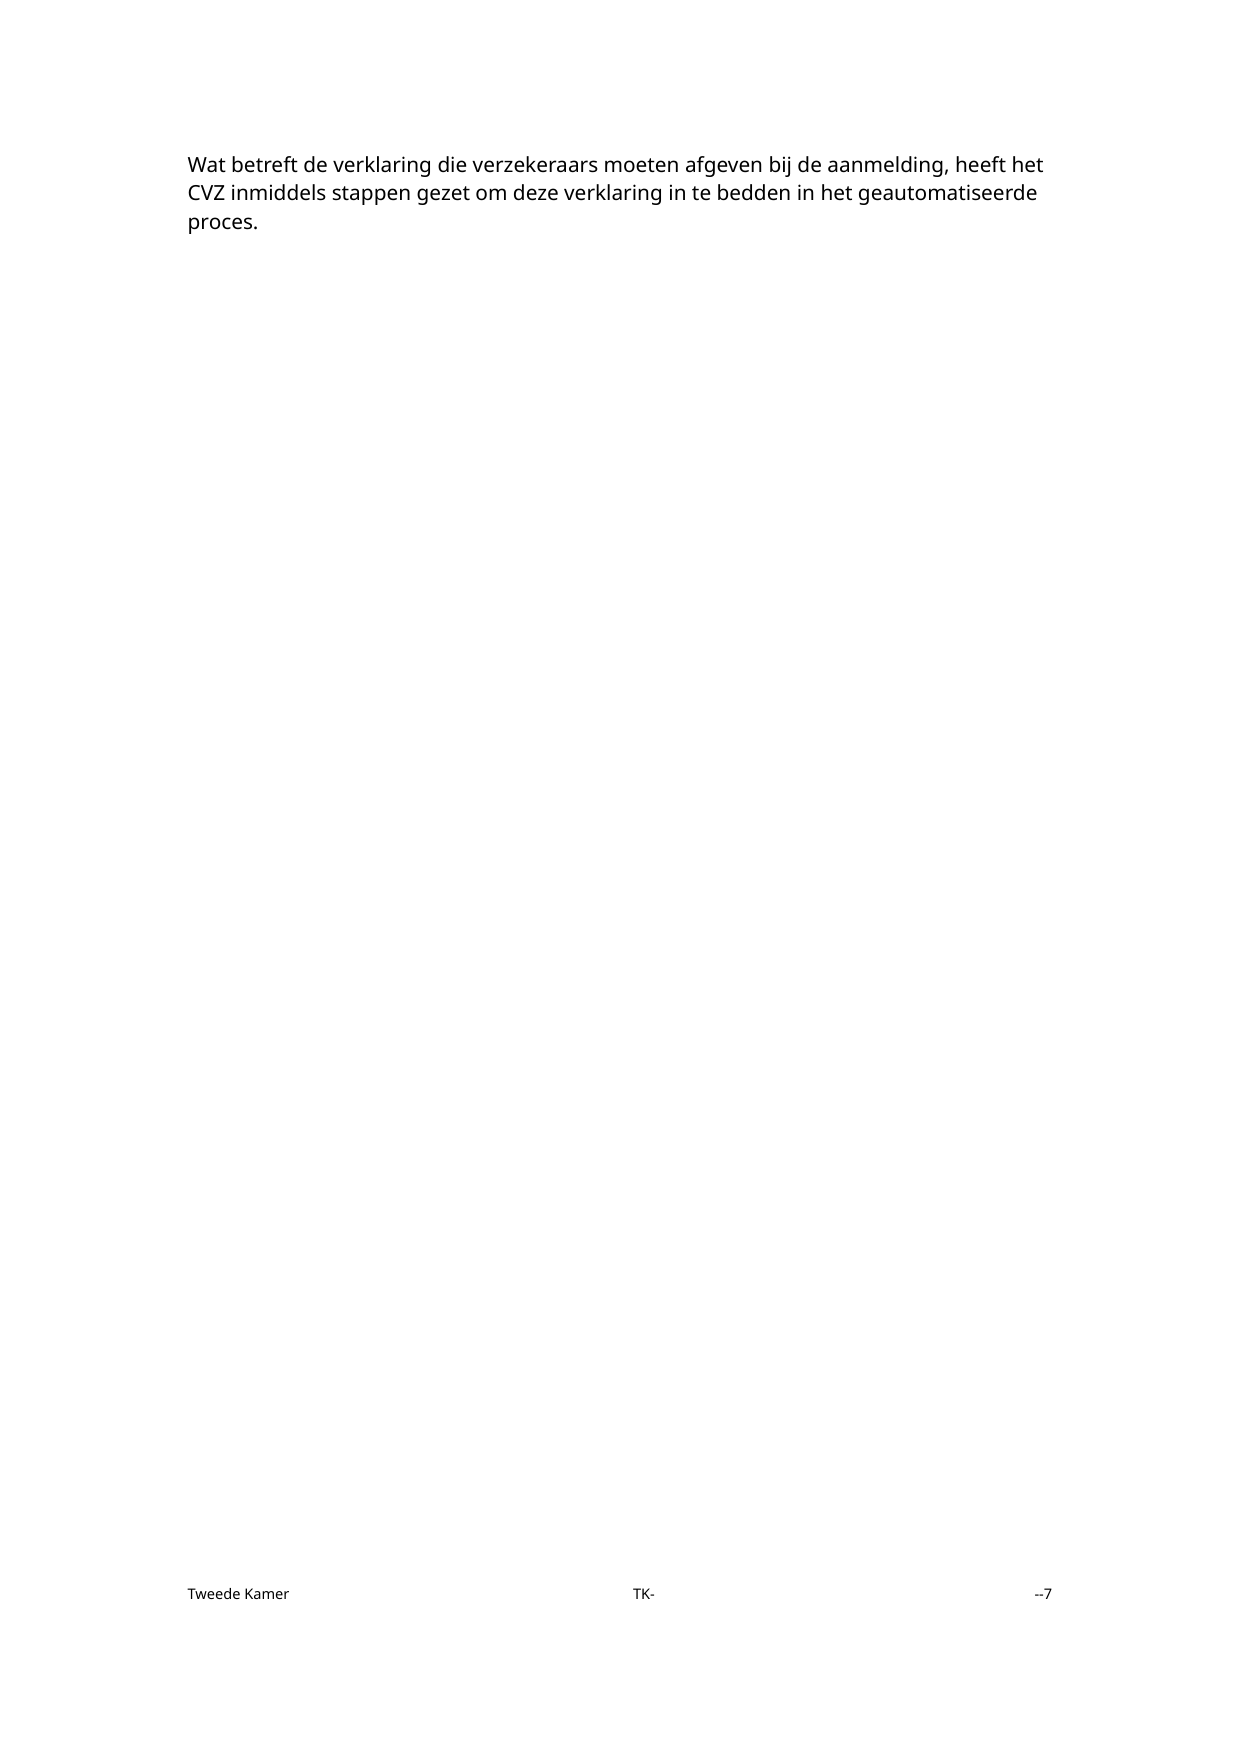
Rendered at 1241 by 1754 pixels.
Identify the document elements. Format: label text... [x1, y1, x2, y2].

text Wat betreft de verklaring die verzekeraars moeten afgeven bij de aanmelding, heeft het CVZ inmiddels stappen gezet om deze verklaring in te bedden in het geautomatiseerde proces. [187, 150, 1053, 235]
